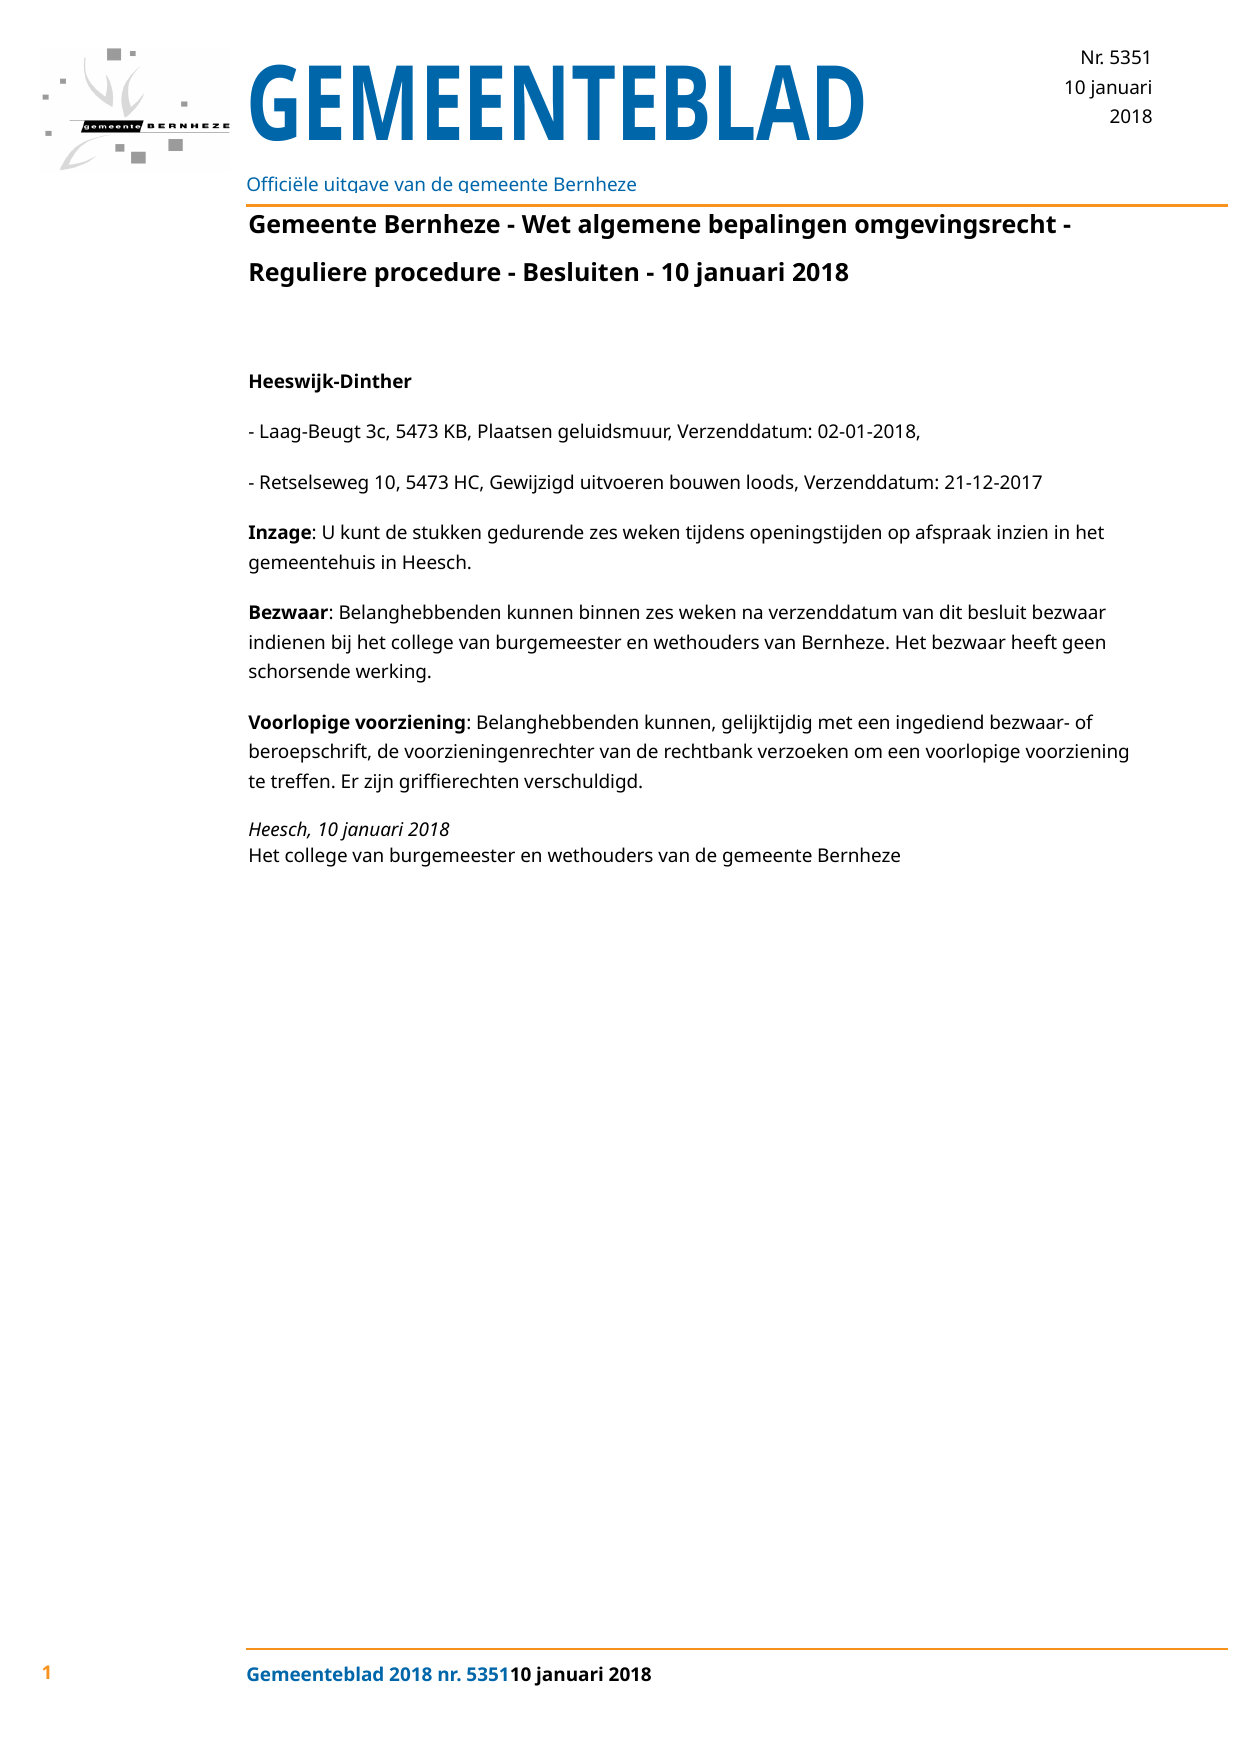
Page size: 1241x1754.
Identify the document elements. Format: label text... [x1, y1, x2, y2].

text Het college van burgemeester en wethouders van de gemeente Bernheze [248, 842, 1152, 868]
picture [41, 47, 231, 172]
text - Laag-Beugt 3c, 5473 KB, Plaatsen geluidsmuur, Verzenddatum: 02-01-2018, [248, 419, 1152, 444]
text Voorlopige voorziening: Belanghebbenden kunnen, gelijktijdig met een ingediend bezwaar- of beroepschrift, de voorzieningenrechter van de rechtbank verzoeken om een voorlopige voorziening te treffen. Er zijn griffierechten verschuldigd. [248, 709, 1152, 794]
text Bezwaar: Belanghebbenden kunnen binnen zes weken na verzenddatum van dit besluit bezwaar indienen bij het college van burgemeester en wethouders van Bernheze. Het bezwaar heeft geen schorsende werking. [248, 599, 1152, 684]
text - Retselseweg 10, 5473 HC, Gewijzigd uitvoeren bouwen loods, Verzenddatum: 21-12-2017 [248, 469, 1152, 495]
text Inzage: U kunt de stukken gedurende zes weken tijdens openingstijden op afspraak inzien in het gemeentehuis in Heesch. [248, 519, 1152, 575]
text Gemeente Bernheze - Wet algemene bepalingen omgevingsrecht - Reguliere procedure - Besluiten - 10 januari 2018 [248, 207, 1152, 288]
text Heesch, 10 januari 2018 [248, 816, 1152, 842]
text Heeswijk-Dinther [248, 368, 1152, 394]
